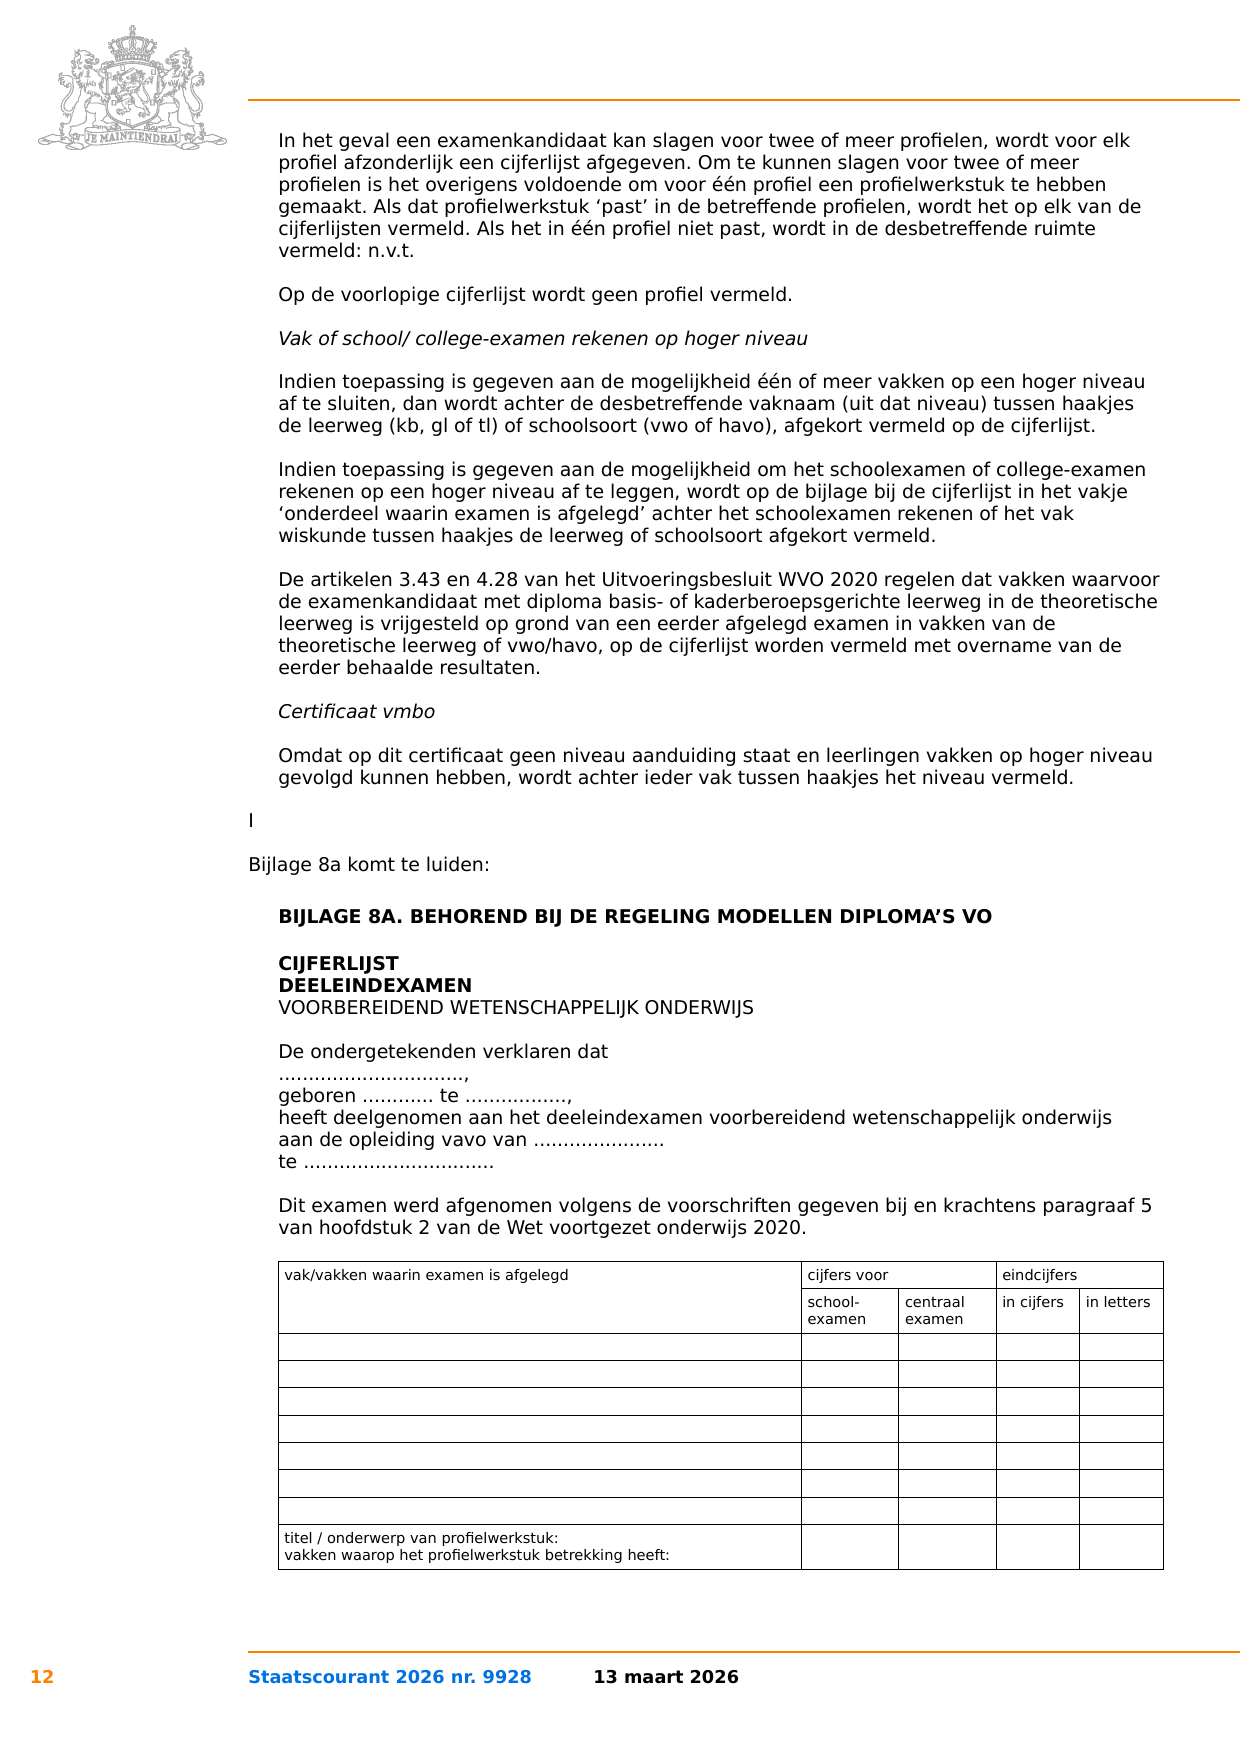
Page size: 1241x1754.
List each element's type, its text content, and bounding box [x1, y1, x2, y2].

subtitle Certificaat vmbo [278, 701, 1163, 723]
text Op de voorlopige cijferlijst wordt geen profiel vermeld. [278, 284, 1163, 306]
text ..............................., [278, 1063, 1163, 1085]
text te ................................ [278, 1151, 1163, 1173]
table_cell [997, 1361, 1079, 1387]
table_cell [899, 1388, 996, 1414]
table_cell [802, 1334, 898, 1360]
table_cell [802, 1361, 898, 1387]
table_cell centraal examen [899, 1289, 996, 1332]
table_cell [279, 1498, 801, 1524]
picture [38, 25, 227, 150]
table_cell [802, 1388, 898, 1414]
text aan de opleiding vavo van ...................... [278, 1129, 1163, 1151]
table_cell in letters [1080, 1289, 1163, 1332]
table_cell [899, 1334, 996, 1360]
text I [248, 810, 1163, 832]
table_cell [1080, 1498, 1163, 1524]
table_cell [997, 1334, 1079, 1360]
text De ondergetekenden verklaren dat [278, 1041, 1163, 1063]
table_cell [997, 1525, 1079, 1568]
table_cell [802, 1470, 898, 1497]
table_cell [279, 1470, 801, 1497]
table_cell [279, 1334, 801, 1360]
table_cell [899, 1361, 996, 1387]
table_cell [899, 1470, 996, 1497]
table_cell [997, 1388, 1079, 1414]
table_cell [997, 1498, 1079, 1524]
table_cell [279, 1416, 801, 1442]
table_cell [1080, 1470, 1163, 1497]
table_cell [997, 1470, 1079, 1497]
table_cell [1080, 1443, 1163, 1469]
table_cell [1080, 1416, 1163, 1442]
text In het geval een examenkandidaat kan slagen voor twee of meer profielen, wordt voor elk profiel afzonderlijk een cijferlijst afgegeven. Om te kunnen slagen voor twee of meer profielen is het overigens voldoende om voor één profiel een profielwerkstuk te hebben gemaakt. Als dat profielwerkstuk ‘past’ in de betreffende profielen, wordt het op elk van de cijferlijsten vermeld. Als het in één profiel niet past, wordt in de desbetreffende ruimte vermeld: n.v.t. [278, 130, 1163, 262]
table_cell [997, 1416, 1079, 1442]
table_cell [279, 1443, 801, 1469]
table_cell titel / onderwerp van profielwerkstuk: vakken waarop het profielwerkstuk betrekking heeft: [279, 1525, 801, 1568]
text DEELEINDEXAMEN [278, 975, 1163, 997]
table_cell [1080, 1388, 1163, 1414]
text Dit examen werd afgenomen volgens de voorschriften gegeven bij en krachtens paragraaf 5 van hoofdstuk 2 van de Wet voortgezet onderwijs 2020. [278, 1195, 1163, 1239]
table_cell [1080, 1361, 1163, 1387]
subtitle Vak of school/ college-examen rekenen op hoger niveau [278, 327, 1163, 349]
table_cell [802, 1443, 898, 1469]
text Indien toepassing is gegeven aan de mogelijkheid één of meer vakken op een hoger niveau af te sluiten, dan wordt achter de desbetreffende vaknaam (uit dat niveau) tussen haakjes de leerweg (kb, gl of tl) of schoolsoort (vwo of havo), afgekort vermeld op de cijferlijst. [278, 371, 1163, 437]
table_cell [802, 1525, 898, 1568]
subtitle BIJLAGE 8A. BEHOREND BIJ DE REGELING MODELLEN DIPLOMA’S VO [278, 906, 1163, 928]
text Bijlage 8a komt te luiden: [248, 854, 1163, 876]
table_cell [802, 1498, 898, 1524]
table_cell [802, 1416, 898, 1442]
text heeft deelgenomen aan het deeleindexamen voorbereidend wetenschappelijk onderwijs [278, 1107, 1163, 1129]
table_header cijfers voor [802, 1262, 996, 1288]
table_header eindcijfers [997, 1262, 1163, 1288]
table_cell [279, 1361, 801, 1387]
table_cell [997, 1443, 1079, 1469]
table_cell [1080, 1334, 1163, 1360]
table_cell [279, 1388, 801, 1414]
table_cell [899, 1443, 996, 1469]
table_cell [899, 1498, 996, 1524]
text Indien toepassing is gegeven aan de mogelijkheid om het schoolexamen of college-examen rekenen op een hoger niveau af te leggen, wordt op de bijlage bij de cijferlijst in het vakje ‘onderdeel waarin examen is afgelegd’ achter het schoolexamen rekenen of het vak wiskunde tussen haakjes de leerweg of schoolsoort afgekort vermeld. [278, 459, 1163, 547]
table_cell [1080, 1525, 1163, 1568]
table_cell school-examen [802, 1289, 898, 1332]
table_header vak/vakken waarin examen is afgelegd [279, 1262, 801, 1332]
table_cell [899, 1416, 996, 1442]
text VOORBEREIDEND WETENSCHAPPELIJK ONDERWIJS [278, 997, 1163, 1019]
table_cell [899, 1525, 996, 1568]
table_cell in cijfers [997, 1289, 1079, 1332]
text geboren ............ te ................., [278, 1085, 1163, 1107]
text CIJFERLIJST [278, 953, 1163, 975]
text De artikelen 3.43 en 4.28 van het Uitvoeringsbesluit WVO 2020 regelen dat vakken waarvoor de examenkandidaat met diploma basis- of kaderberoepsgerichte leerweg in de theoretische leerweg is vrijgesteld op grond van een eerder afgelegd examen in vakken van de theoretische leerweg of vwo/havo, op de cijferlijst worden vermeld met overname van de eerder behaalde resultaten. [278, 569, 1163, 679]
text Omdat op dit certificaat geen niveau aanduiding staat en leerlingen vakken op hoger niveau gevolgd kunnen hebben, wordt achter ieder vak tussen haakjes het niveau vermeld. [278, 744, 1163, 788]
